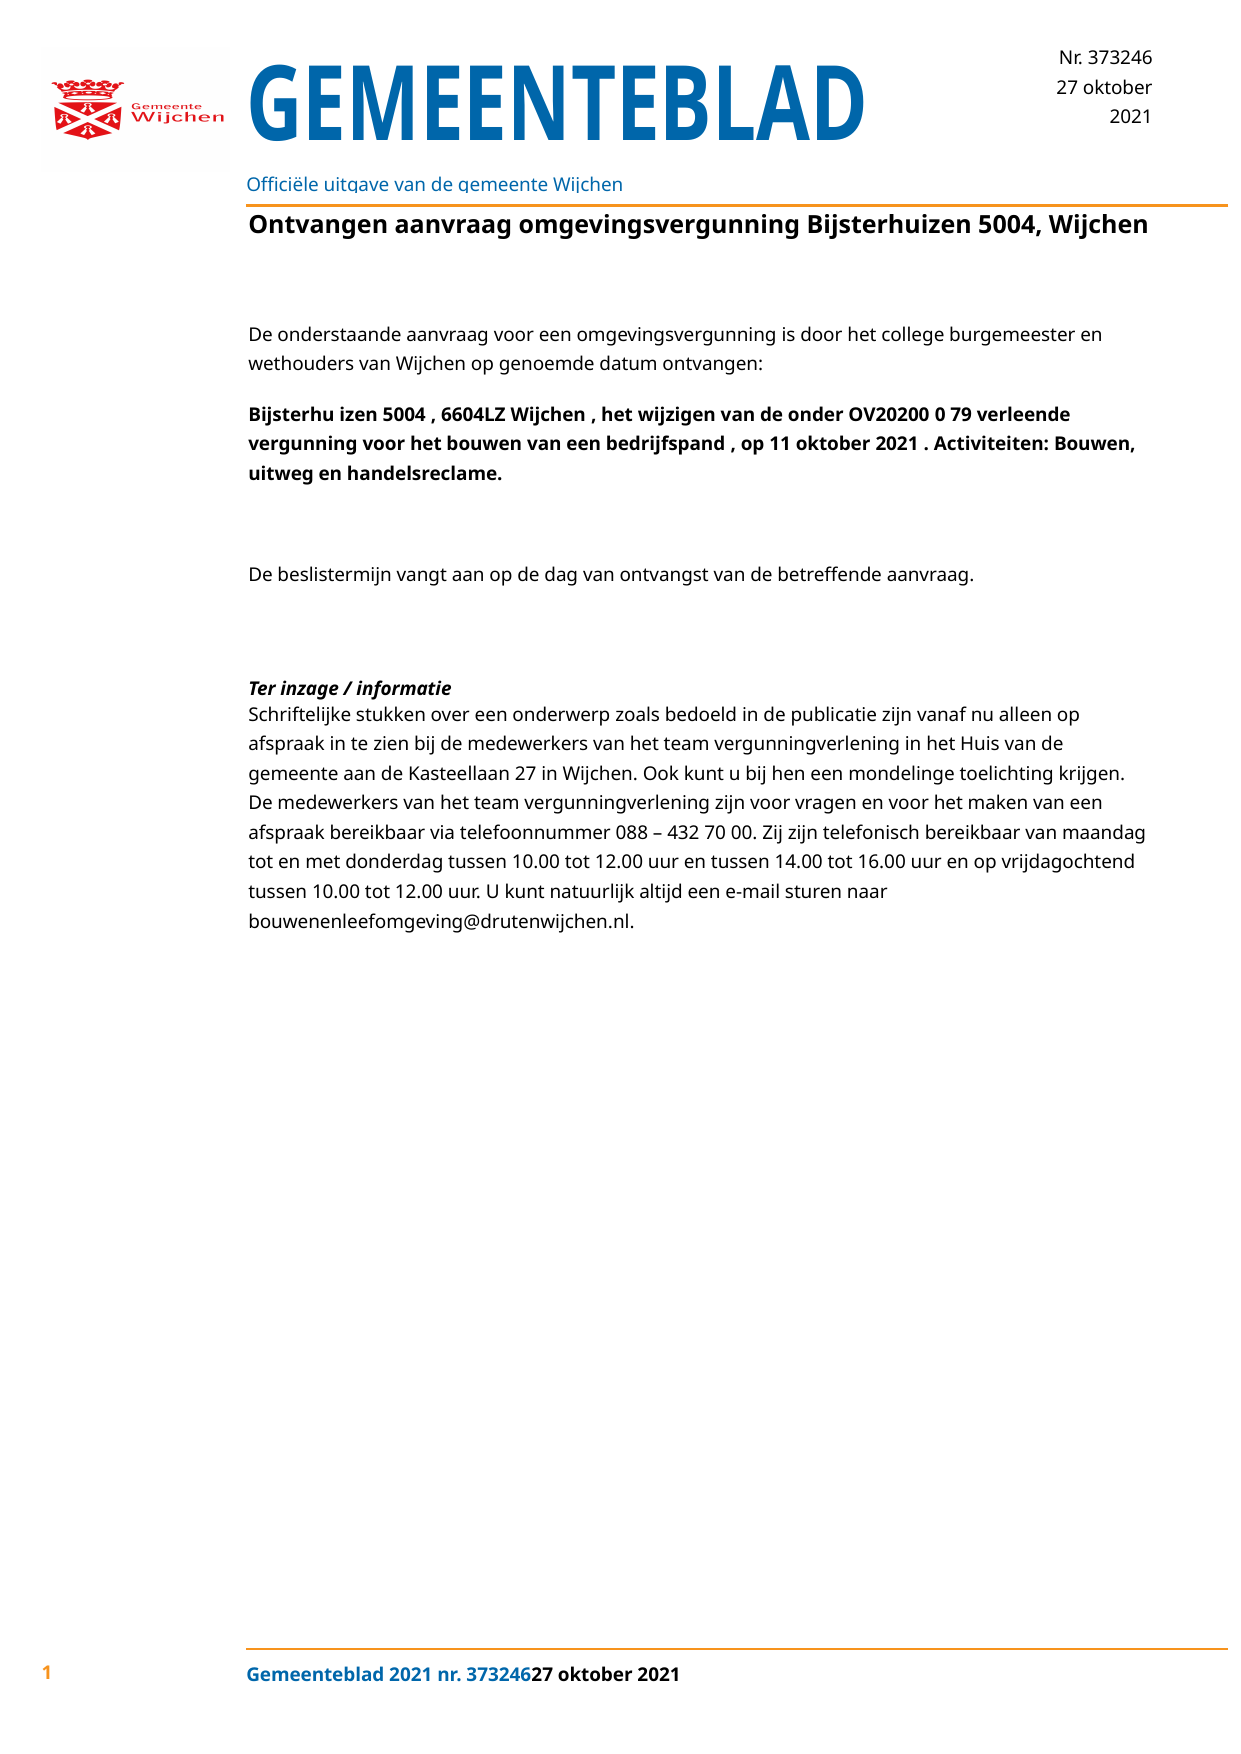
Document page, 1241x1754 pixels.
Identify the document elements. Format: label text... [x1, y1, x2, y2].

picture [41, 47, 231, 172]
text De beslistermijn vangt aan op de dag van ontvangst van de betreffende aanvraag. [248, 561, 1152, 586]
text Schriftelijke stukken over een onderwerp zoals bedoeld in de publicatie zijn vanaf nu alleen op afspraak in te zien bij de medewerkers van het team vergunningverlening in het Huis van de gemeente aan de Kasteellaan 27 in Wijchen. Ook kunt u bij hen een mondelinge toelichting krijgen. De medewerkers van het team vergunningverlening zijn voor vragen en voor het maken van een afspraak bereikbaar via telefoonnummer 088 – 432 70 00. Zij zijn telefonisch bereikbaar van maandag tot en met donderdag tussen 10.00 tot 12.00 uur en tussen 14.00 tot 16.00 uur en op vrijdagochtend tussen 10.00 tot 12.00 uur. U kunt natuurlijk altijd een e-mail sturen naar bouwenenleefomgeving@drutenwijchen.nl. [248, 701, 1152, 934]
text Ter inzage / informatie [248, 675, 1152, 701]
text Ontvangen aanvraag omgevingsvergunning Bijsterhuizen 5004, Wijchen [248, 207, 1152, 241]
text Bijsterhu izen 5004 , 6604LZ Wijchen , het wijzigen van de onder OV20200 0 79 verleende vergunning voor het bouwen van een bedrijfspand , op 11 oktober 2021 . Activiteiten: Bouwen, uitweg en handelsreclame. [248, 401, 1152, 486]
text De onderstaande aanvraag voor een omgevingsvergunning is door het college burgemeester en wethouders van Wijchen op genoemde datum ontvangen: [248, 321, 1152, 376]
